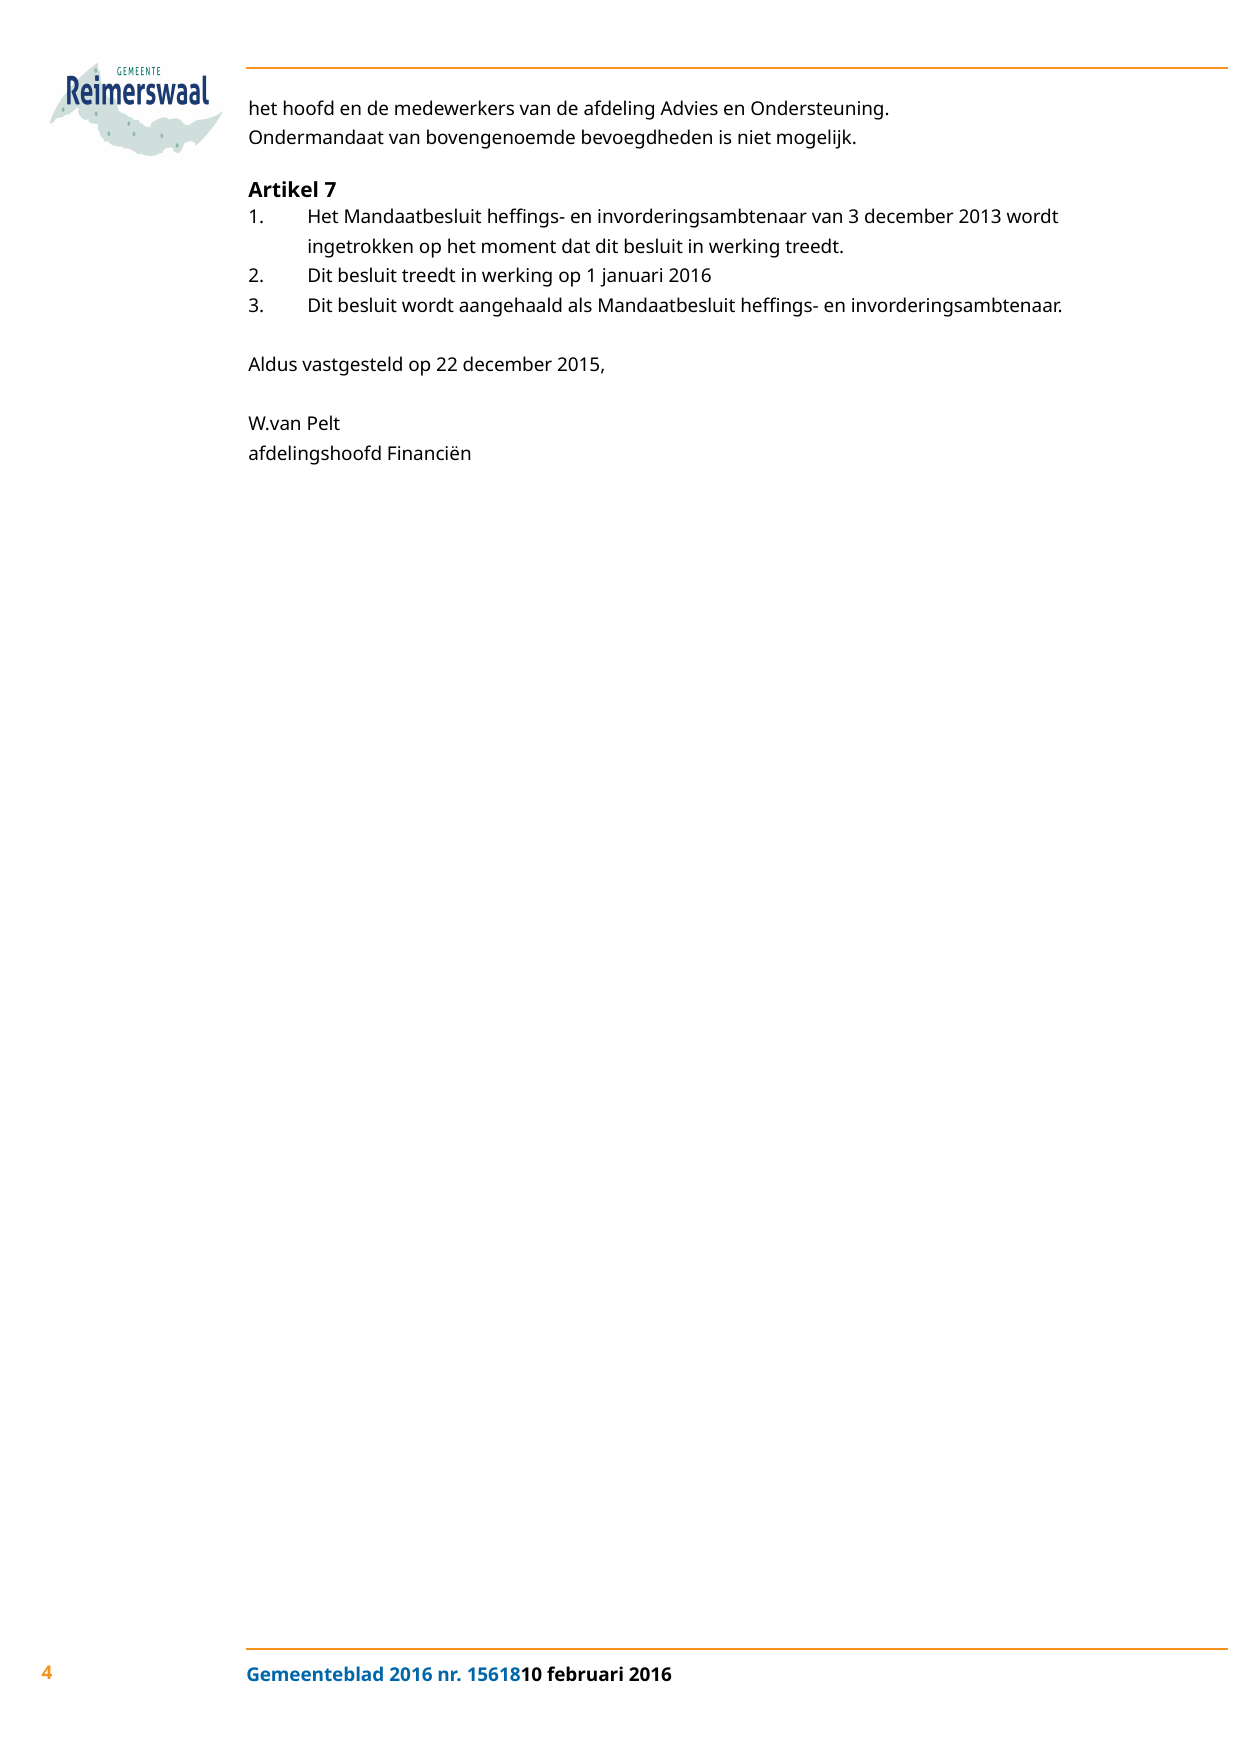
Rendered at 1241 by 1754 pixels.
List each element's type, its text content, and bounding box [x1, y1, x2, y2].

text Artikel 7 [248, 175, 1152, 203]
text W.van Pelt [248, 410, 1152, 436]
text Aldus vastgesteld op 22 december 2015, [248, 351, 1152, 377]
list Dit besluit treedt in werking op 1 januari 2016 [248, 262, 1152, 288]
picture [41, 47, 231, 172]
text afdelingshoofd Financiën [248, 440, 1152, 466]
list Dit besluit wordt aangehaald als Mandaatbesluit heffings- en invorderingsambtenaar. [248, 292, 1152, 318]
list Het Mandaatbesluit heffings- en invorderingsambtenaar van 3 december 2013 wordt ingetrokken op het moment dat dit besluit in werking treedt. [248, 203, 1152, 258]
text Ondermandaat van bovengenoemde bevoegdheden is niet mogelijk. [248, 124, 1152, 150]
text het hoofd en de medewerkers van de afdeling Advies en Ondersteuning. [248, 95, 1152, 121]
